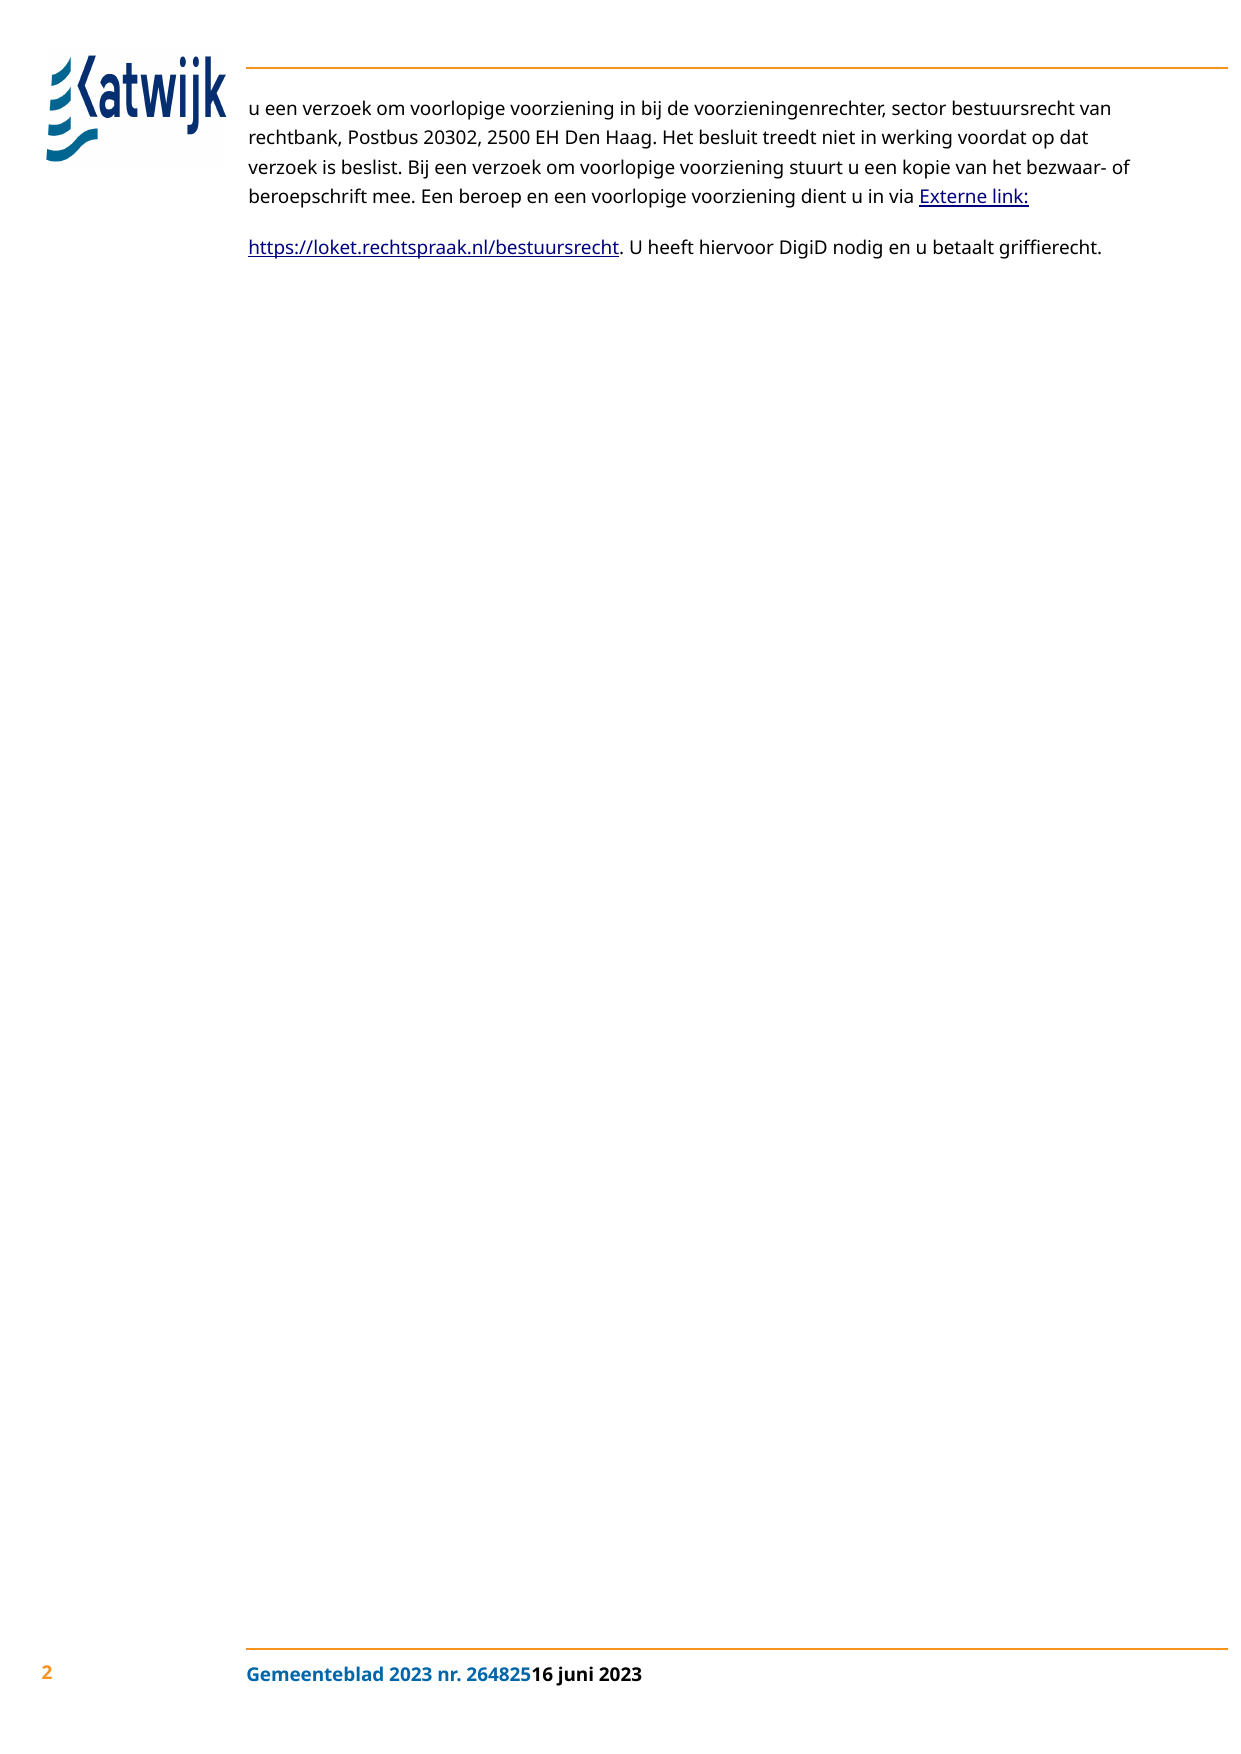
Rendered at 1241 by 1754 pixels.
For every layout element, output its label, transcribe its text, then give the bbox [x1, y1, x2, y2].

text https://loket.rechtspraak.nl/bestuursrecht. U heeft hiervoor DigiD nodig en u betaalt griffierecht. [248, 234, 1152, 260]
text u een verzoek om voorlopige voorziening in bij de voorzieningenrechter, sector bestuursrecht van rechtbank, Postbus 20302, 2500 EH Den Haag. Het besluit treedt niet in werking voordat op dat verzoek is beslist. Bij een verzoek om voorlopige voorziening stuurt u een kopie van het bezwaar- of beroepschrift mee. Een beroep en een voorlopige voorziening dient u in via Externe link: [248, 95, 1152, 209]
picture [41, 47, 231, 172]
